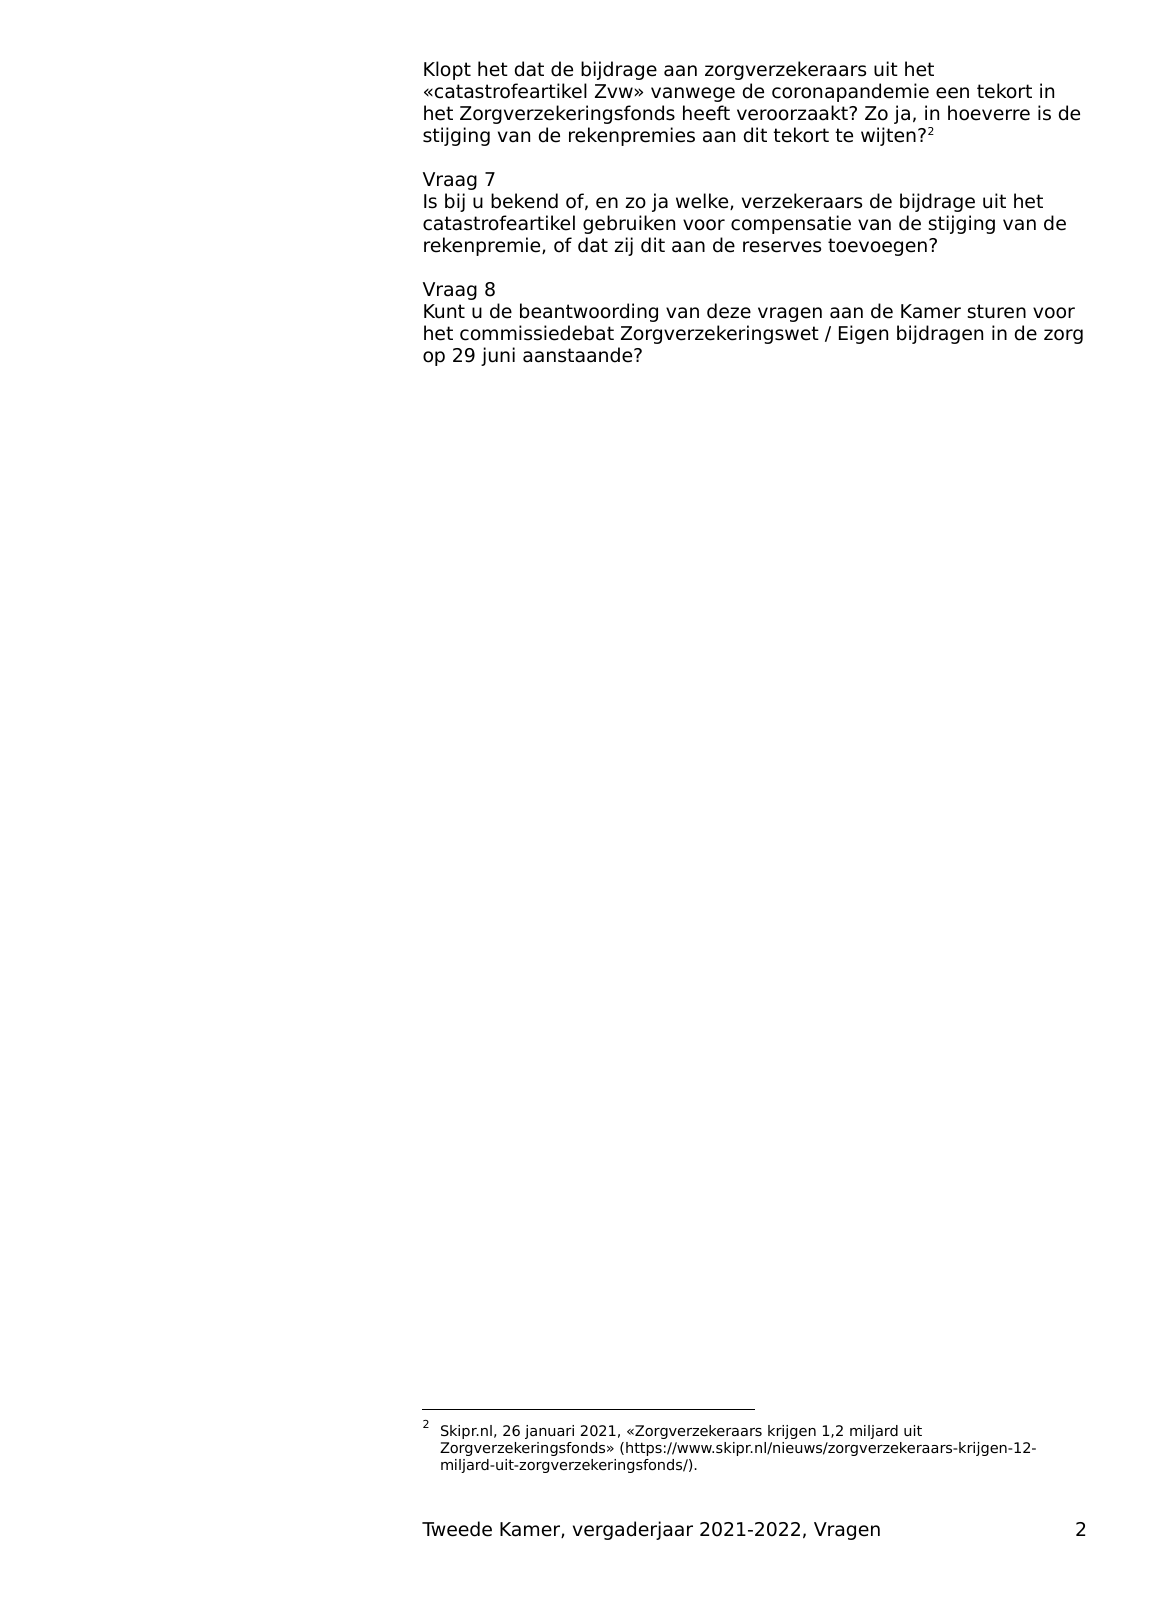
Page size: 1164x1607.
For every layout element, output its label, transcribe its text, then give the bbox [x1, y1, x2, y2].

text Klopt het dat de bijdrage aan zorgverzekeraars uit het «catastrofeartikel Zvw» vanwege de coronapandemie een tekort in het Zorgverzekeringsfonds heeft veroorzaakt? Zo ja, in hoeverre is de stijging van de rekenpremies aan dit tekort te wijten? [422, 59, 1087, 147]
text Kunt u de beantwoording van deze vragen aan de Kamer sturen voor het commissiedebat Zorgverzekeringswet / Eigen bijdragen in de zorg op 29 juni aanstaande? [422, 301, 1087, 367]
text Vraag 7 [422, 169, 1087, 191]
text Skipr.nl, 26 januari 2021, «Zorgverzekeraars krijgen 1,2 miljard uit Zorgverzekeringsfonds» (https://www.skipr.nl/nieuws/zorgverzekeraars-krijgen-12-miljard-uit-zorgverzekeringsfonds/). [422, 1418, 1087, 1474]
text Is bij u bekend of, en zo ja welke, verzekeraars de bijdrage uit het catastrofeartikel gebruiken voor compensatie van de stijging van de rekenpremie, of dat zij dit aan de reserves toevoegen? [422, 191, 1087, 257]
text Vraag 8 [422, 279, 1087, 301]
